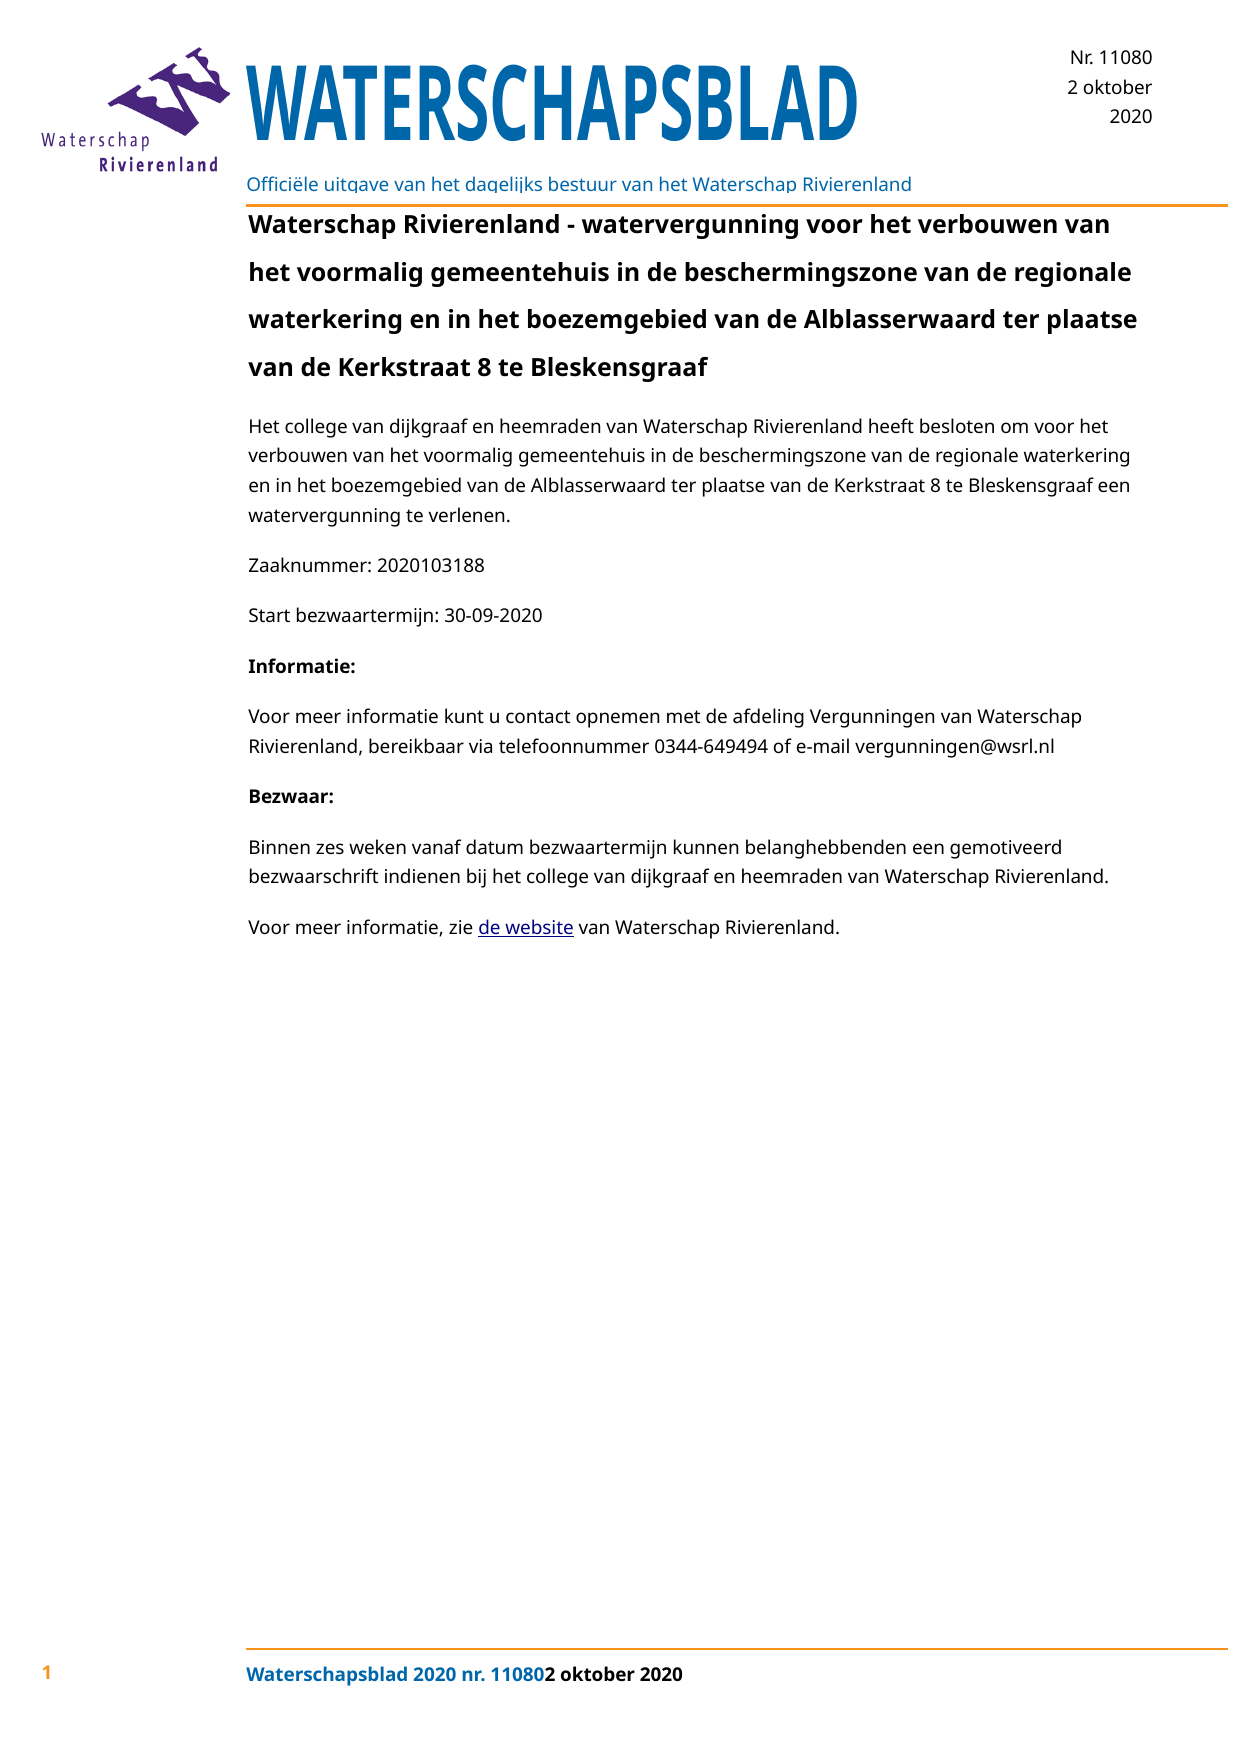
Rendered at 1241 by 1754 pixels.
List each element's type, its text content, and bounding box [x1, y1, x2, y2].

text Informatie: [248, 653, 1152, 679]
text Bezwaar: [248, 783, 1152, 809]
text Voor meer informatie kunt u contact opnemen met de afdeling Vergunningen van Waterschap Rivierenland, bereikbaar via telefoonnummer 0344-649494 of e-mail vergunningen@wsrl.nl [248, 703, 1152, 759]
text Start bezwaartermijn: 30-09-2020 [248, 603, 1152, 628]
text Zaaknummer: 2020103188 [248, 552, 1152, 578]
text Voor meer informatie, zie de website van Waterschap Rivierenland. [248, 914, 1152, 940]
text Het college van dijkgraaf en heemraden van Waterschap Rivierenland heeft besloten om voor het verbouwen van het voormalig gemeentehuis in de beschermingszone van de regionale waterkering en in het boezemgebied van de Alblasserwaard ter plaatse van de Kerkstraat 8 te Bleskensgraaf een watervergunning te verlenen. [248, 413, 1152, 528]
text Binnen zes weken vanaf datum bezwaartermijn kunnen belanghebbenden een gemotiveerd bezwaarschrift indienen bij het college van dijkgraaf en heemraden van Waterschap Rivierenland. [248, 834, 1152, 889]
picture [41, 47, 231, 172]
text Waterschap Rivierenland - watervergunning voor het verbouwen van het voormalig gemeentehuis in de beschermingszone van de regionale waterkering en in het boezemgebied van de Alblasserwaard ter plaatse van de Kerkstraat 8 te Bleskensgraaf [248, 207, 1152, 384]
